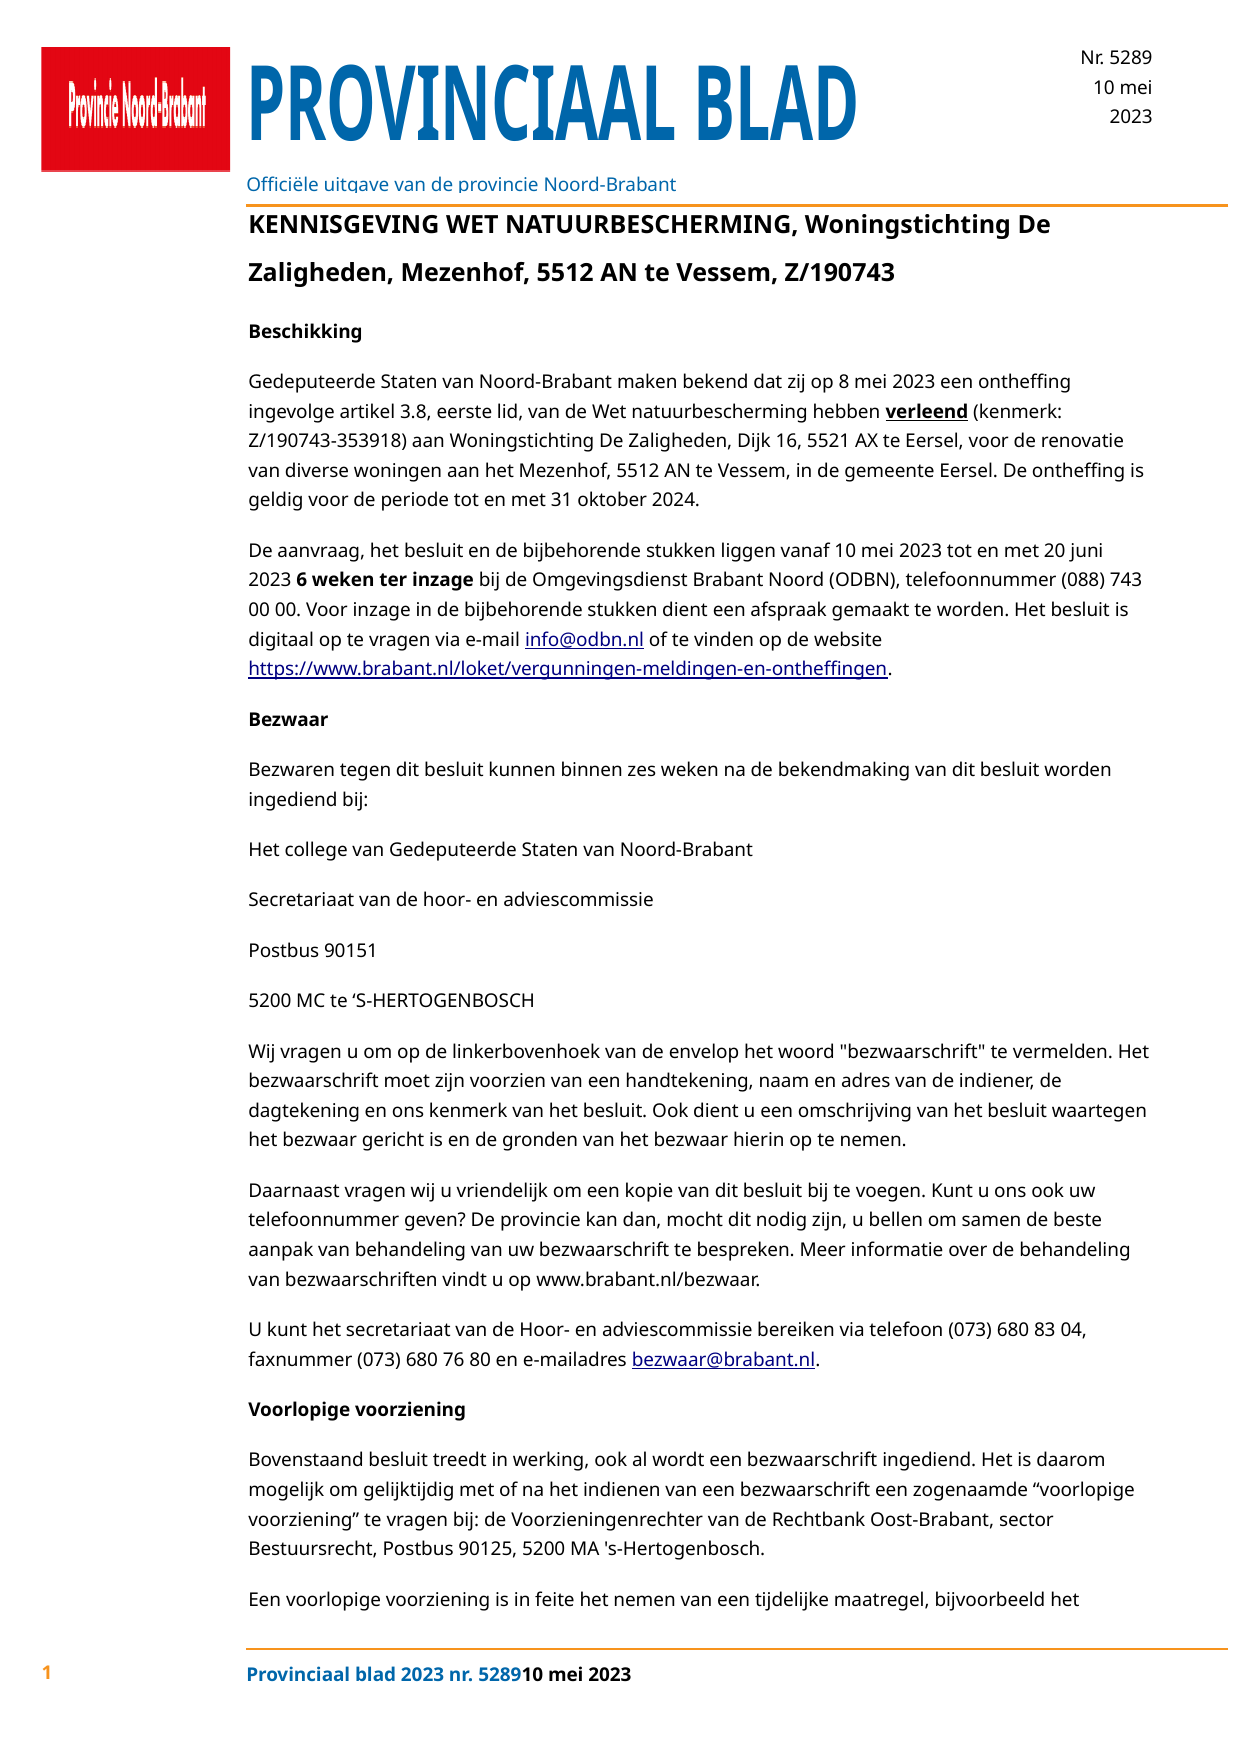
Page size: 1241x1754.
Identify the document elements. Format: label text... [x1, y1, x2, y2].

text De aanvraag, het besluit en de bijbehorende stukken liggen vanaf 10 mei 2023 tot en met 20 juni 2023 6 weken ter inzage bij de Omgevingsdienst Brabant Noord (ODBN), telefoonnummer (088) 743 00 00. Voor inzage in de bijbehorende stukken dient een afspraak gemaakt te worden. Het besluit is digitaal op te vragen via e-mail info@odbn.nl of te vinden op de website https://www.brabant.nl/loket/vergunningen-meldingen-en-ontheffingen. [248, 537, 1152, 681]
text Gedeputeerde Staten van Noord-Brabant maken bekend dat zij op 8 mei 2023 een ontheffing ingevolge artikel 3.8, eerste lid, van de Wet natuurbescherming hebben verleend (kenmerk: Z/190743-353918) aan Woningstichting De Zaligheden, Dijk 16, 5521 AX te Eersel, voor de renovatie van diverse woningen aan het Mezenhof, 5512 AN te Vessem, in de gemeente Eersel. De ontheffing is geldig voor de periode tot en met 31 oktober 2024. [248, 368, 1152, 512]
text U kunt het secretariaat van de Hoor- en adviescommissie bereiken via telefoon (073) 680 83 04, faxnummer (073) 680 76 80 en e-mailadres bezwaar@brabant.nl. [248, 1316, 1152, 1372]
text Een voorlopige voorziening is in feite het nemen van een tijdelijke maatregel, bijvoorbeeld het [248, 1586, 1152, 1612]
text Bovenstaand besluit treedt in werking, ook al wordt een bezwaarschrift ingediend. Het is daarom mogelijk om gelijktijdig met of na het indienen van een bezwaarschrift een zogenaamde “voorlopige voorziening” te vragen bij: de Voorzieningenrechter van de Rechtbank Oost-Brabant, sector Bestuursrecht, Postbus 90125, 5200 MA 's-Hertogenbosch. [248, 1447, 1152, 1561]
text Beschikking [248, 318, 1152, 344]
text Bezwaren tegen dit besluit kunnen binnen zes weken na de bekendmaking van dit besluit worden ingediend bij: [248, 756, 1152, 812]
text Bezwaar [248, 706, 1152, 732]
text KENNISGEVING WET NATUURBESCHERMING, Woningstichting De Zaligheden, Mezenhof, 5512 AN te Vessem, Z/190743 [248, 207, 1152, 288]
text Wij vragen u om op de linkerbovenhoek van de envelop het woord "bezwaarschrift" te vermelden. Het bezwaarschrift moet zijn voorzien van een handtekening, naam en adres van de indiener, de dagtekening en ons kenmerk van het besluit. Ook dient u een omschrijving van het besluit waartegen het bezwaar gericht is en de gronden van het bezwaar hierin op te nemen. [248, 1038, 1152, 1152]
text 5200 MC te ‘S‑HERTOGENBOSCH [248, 987, 1152, 1013]
text Postbus 90151 [248, 937, 1152, 963]
text Daarnaast vragen wij u vriendelijk om een kopie van dit besluit bij te voegen. Kunt u ons ook uw telefoonnummer geven? De provincie kan dan, mocht dit nodig zijn, u bellen om samen de beste aanpak van behandeling van uw bezwaarschrift te bespreken. Meer informatie over de behandeling van bezwaarschriften vindt u op www.brabant.nl/bezwaar. [248, 1177, 1152, 1292]
text Voorlopige voorziening [248, 1396, 1152, 1422]
picture [41, 47, 231, 172]
text Secretariaat van de hoor- en adviescommissie [248, 887, 1152, 912]
text Het college van Gedeputeerde Staten van Noord-Brabant [248, 836, 1152, 862]
